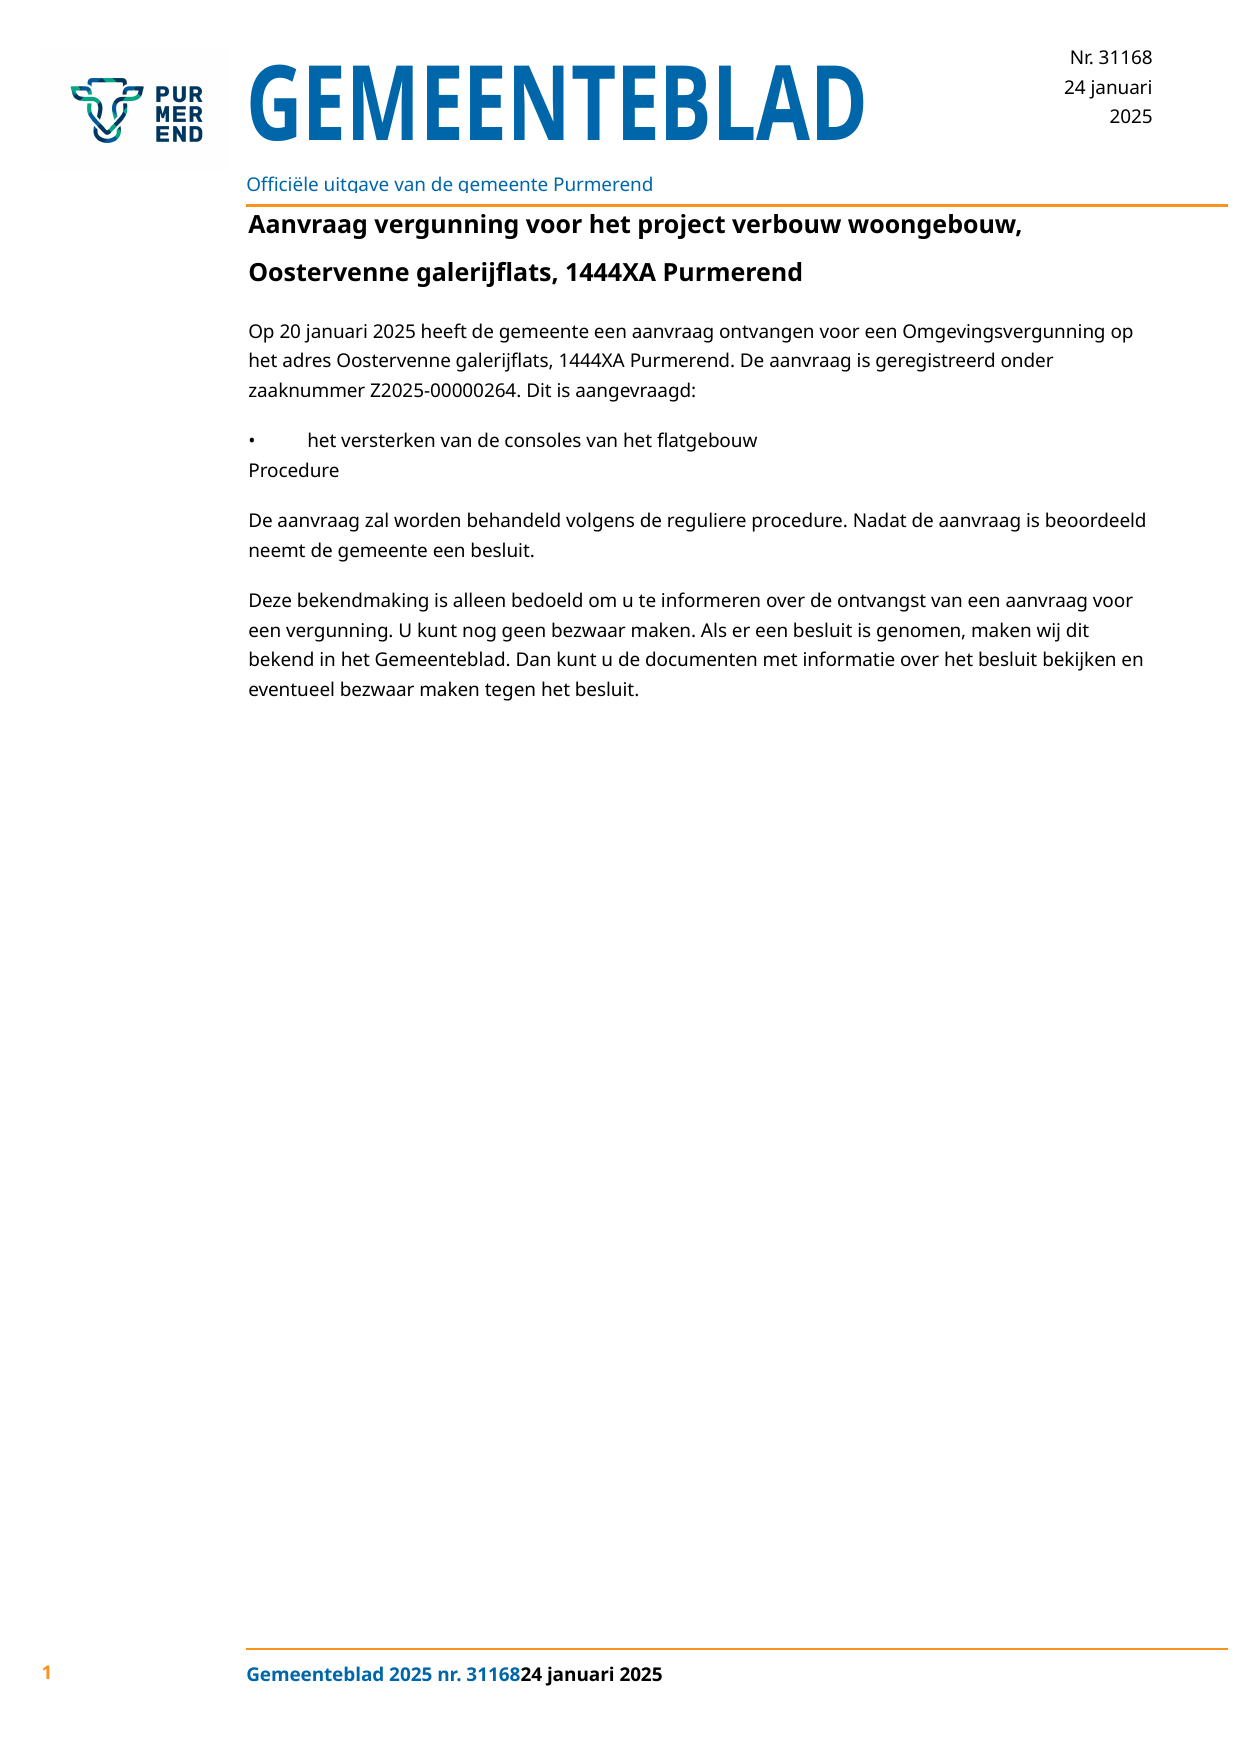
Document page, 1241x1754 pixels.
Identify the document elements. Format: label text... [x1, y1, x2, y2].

text Procedure [248, 457, 1152, 483]
picture [41, 47, 231, 172]
text Aanvraag vergunning voor het project verbouw woongebouw, Oostervenne galerijflats, 1444XA Purmerend [248, 207, 1152, 288]
text Op 20 januari 2025 heeft de gemeente een aanvraag ontvangen voor een Omgevingsvergunning op het adres Oostervenne galerijflats, 1444XA Purmerend. De aanvraag is geregistreerd onder zaaknummer Z2025-00000264. Dit is aangevraagd: [248, 318, 1152, 403]
list het versterken van de consoles van het flatgebouw [248, 427, 1152, 453]
text Deze bekendmaking is alleen bedoeld om u te informeren over de ontvangst van een aanvraag voor een vergunning. U kunt nog geen bezwaar maken. Als er een besluit is genomen, maken wij dit bekend in het Gemeenteblad. Dan kunt u de documenten met informatie over het besluit bekijken en eventueel bezwaar maken tegen het besluit. [248, 587, 1152, 702]
text De aanvraag zal worden behandeld volgens de reguliere procedure. Nadat de aanvraag is beoordeeld neemt de gemeente een besluit. [248, 507, 1152, 563]
